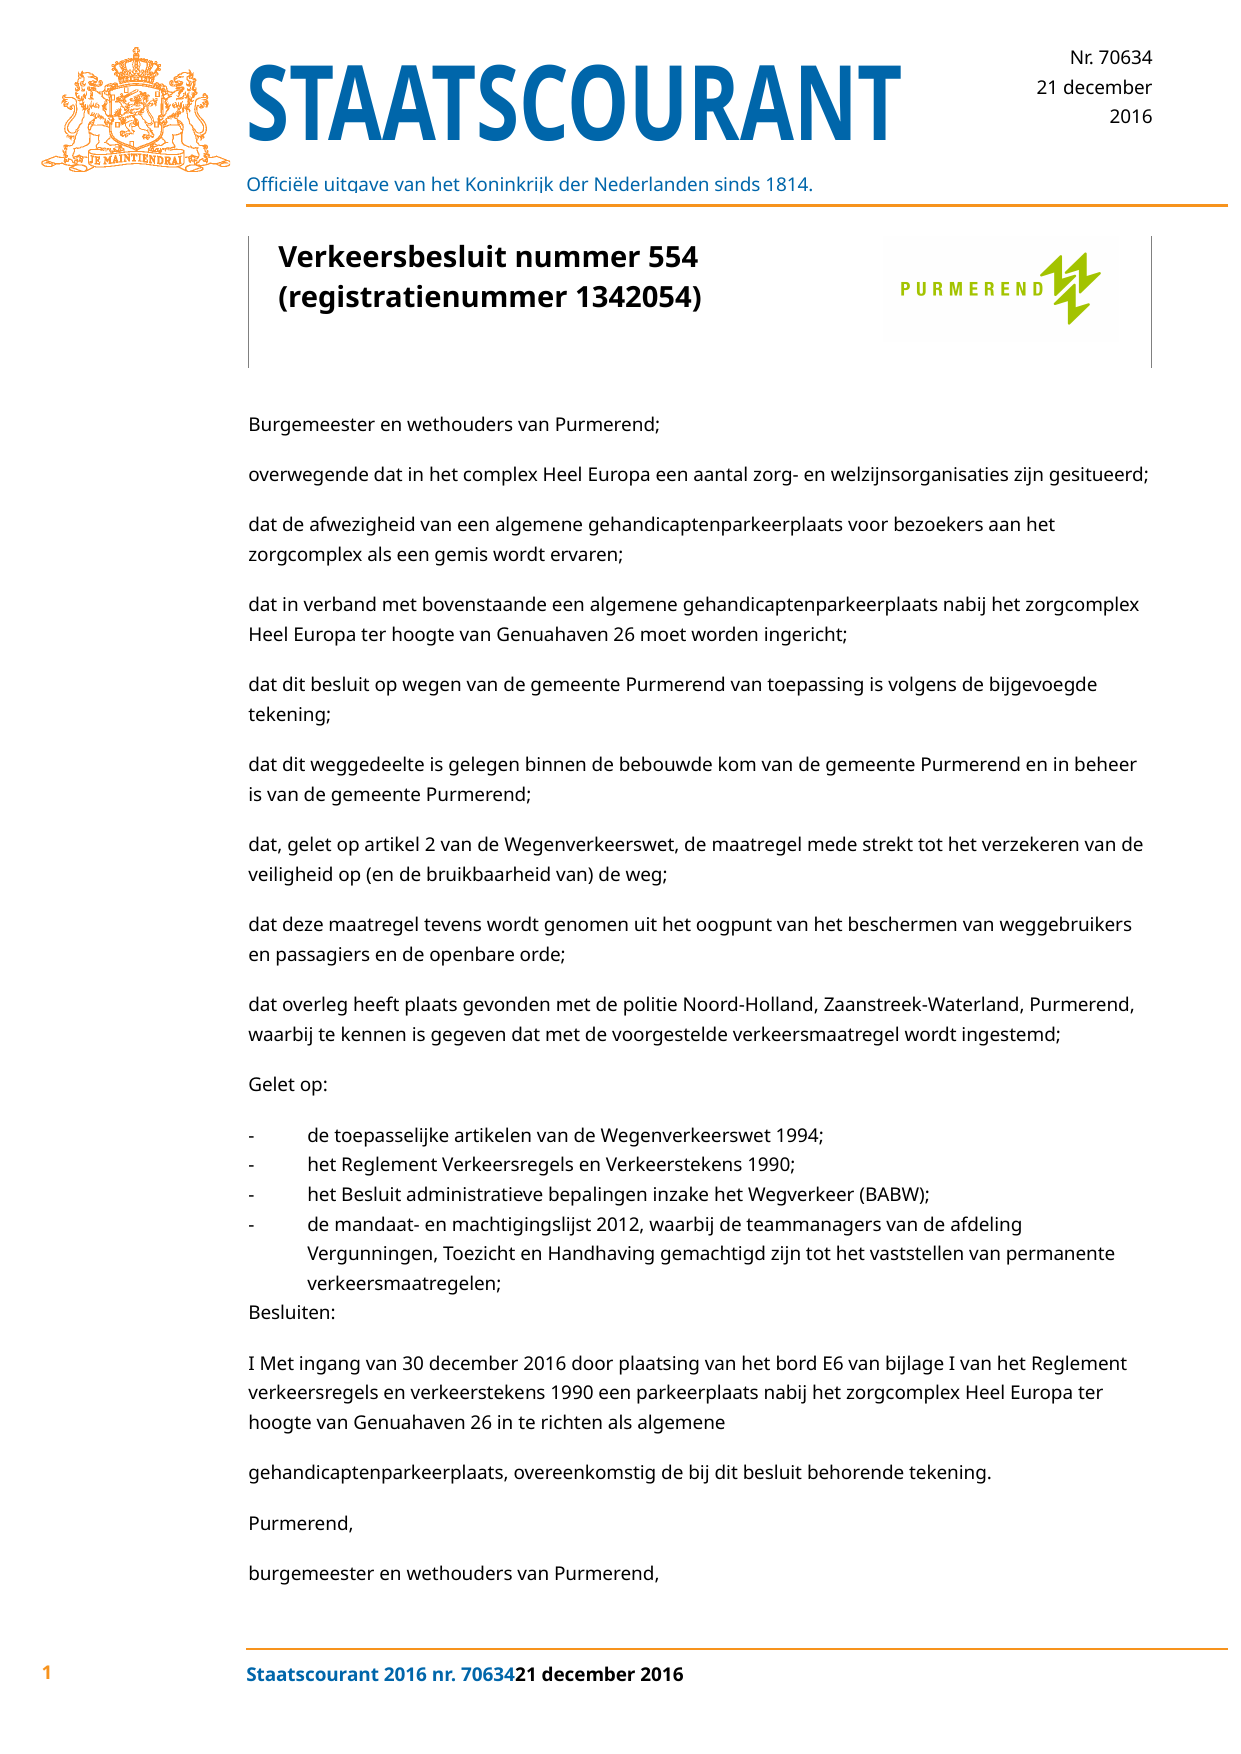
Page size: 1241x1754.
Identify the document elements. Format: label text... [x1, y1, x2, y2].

text Besluiten: [248, 1299, 1152, 1325]
list de mandaat- en machtigingslijst 2012, waarbij de teammanagers van de afdeling Vergunningen, Toezicht en Handhaving gemachtigd zijn tot het vaststellen van permanente verkeersmaatregelen; [248, 1211, 1152, 1296]
text dat dit besluit op wegen van de gemeente Purmerend van toepassing is volgens de bijgevoegde tekening; [248, 672, 1152, 727]
text dat in verband met bovenstaande een algemene gehandicaptenparkeerplaats nabij het zorgcomplex Heel Europa ter hoogte van Genuahaven 26 moet worden ingericht; [248, 592, 1152, 647]
text I Met ingang van 30 december 2016 door plaatsing van het bord E6 van bijlage I van het Reglement verkeersregels en verkeerstekens 1990 een parkeerplaats nabij het zorgcomplex Heel Europa ter hoogte van Genuahaven 26 in te richten als algemene [248, 1350, 1152, 1435]
text overwegende dat in het complex Heel Europa een aantal zorg- en welzijnsorganisaties zijn gesitueerd; [248, 461, 1152, 487]
list het Reglement Verkeersregels en Verkeerstekens 1990; [248, 1152, 1152, 1177]
text Purmerend, [248, 1510, 1152, 1536]
table_header Verkeersbesluit nummer 554 (registratienummer 1342054) [249, 236, 850, 368]
text dat deze maatregel tevens wordt genomen uit het oogpunt van het beschermen van weggebruikers en passagiers en de openbare orde; [248, 912, 1152, 967]
text dat de afwezigheid van een algemene gehandicaptenparkeerplaats voor bezoekers aan het zorgcomplex als een gemis wordt ervaren; [248, 512, 1152, 567]
text gehandicaptenparkeerplaats, overeenkomstig de bij dit besluit behorende tekening. [248, 1459, 1152, 1485]
picture [41, 47, 231, 172]
table_header [850, 236, 1151, 368]
list het Besluit administratieve bepalingen inzake het Wegverkeer (BABW); [248, 1181, 1152, 1207]
picture [882, 236, 1119, 342]
text dat overleg heeft plaats gevonden met de politie Noord-Holland, Zaanstreek-Waterland, Purmerend, waarbij te kennen is gegeven dat met de voorgestelde verkeersmaatregel wordt ingestemd; [248, 992, 1152, 1047]
text Burgemeester en wethouders van Purmerend; [248, 411, 1152, 437]
text Gelet op: [248, 1072, 1152, 1097]
text burgemeester en wethouders van Purmerend, [248, 1560, 1152, 1586]
text dat dit weggedeelte is gelegen binnen de bebouwde kom van de gemeente Purmerend en in beheer is van de gemeente Purmerend; [248, 752, 1152, 807]
list de toepasselijke artikelen van de Wegenverkeerswet 1994; [248, 1122, 1152, 1148]
text dat, gelet op artikel 2 van de Wegenverkeerswet, de maatregel mede strekt tot het verzekeren van de veiligheid op (en de bruikbaarheid van) de weg; [248, 832, 1152, 887]
